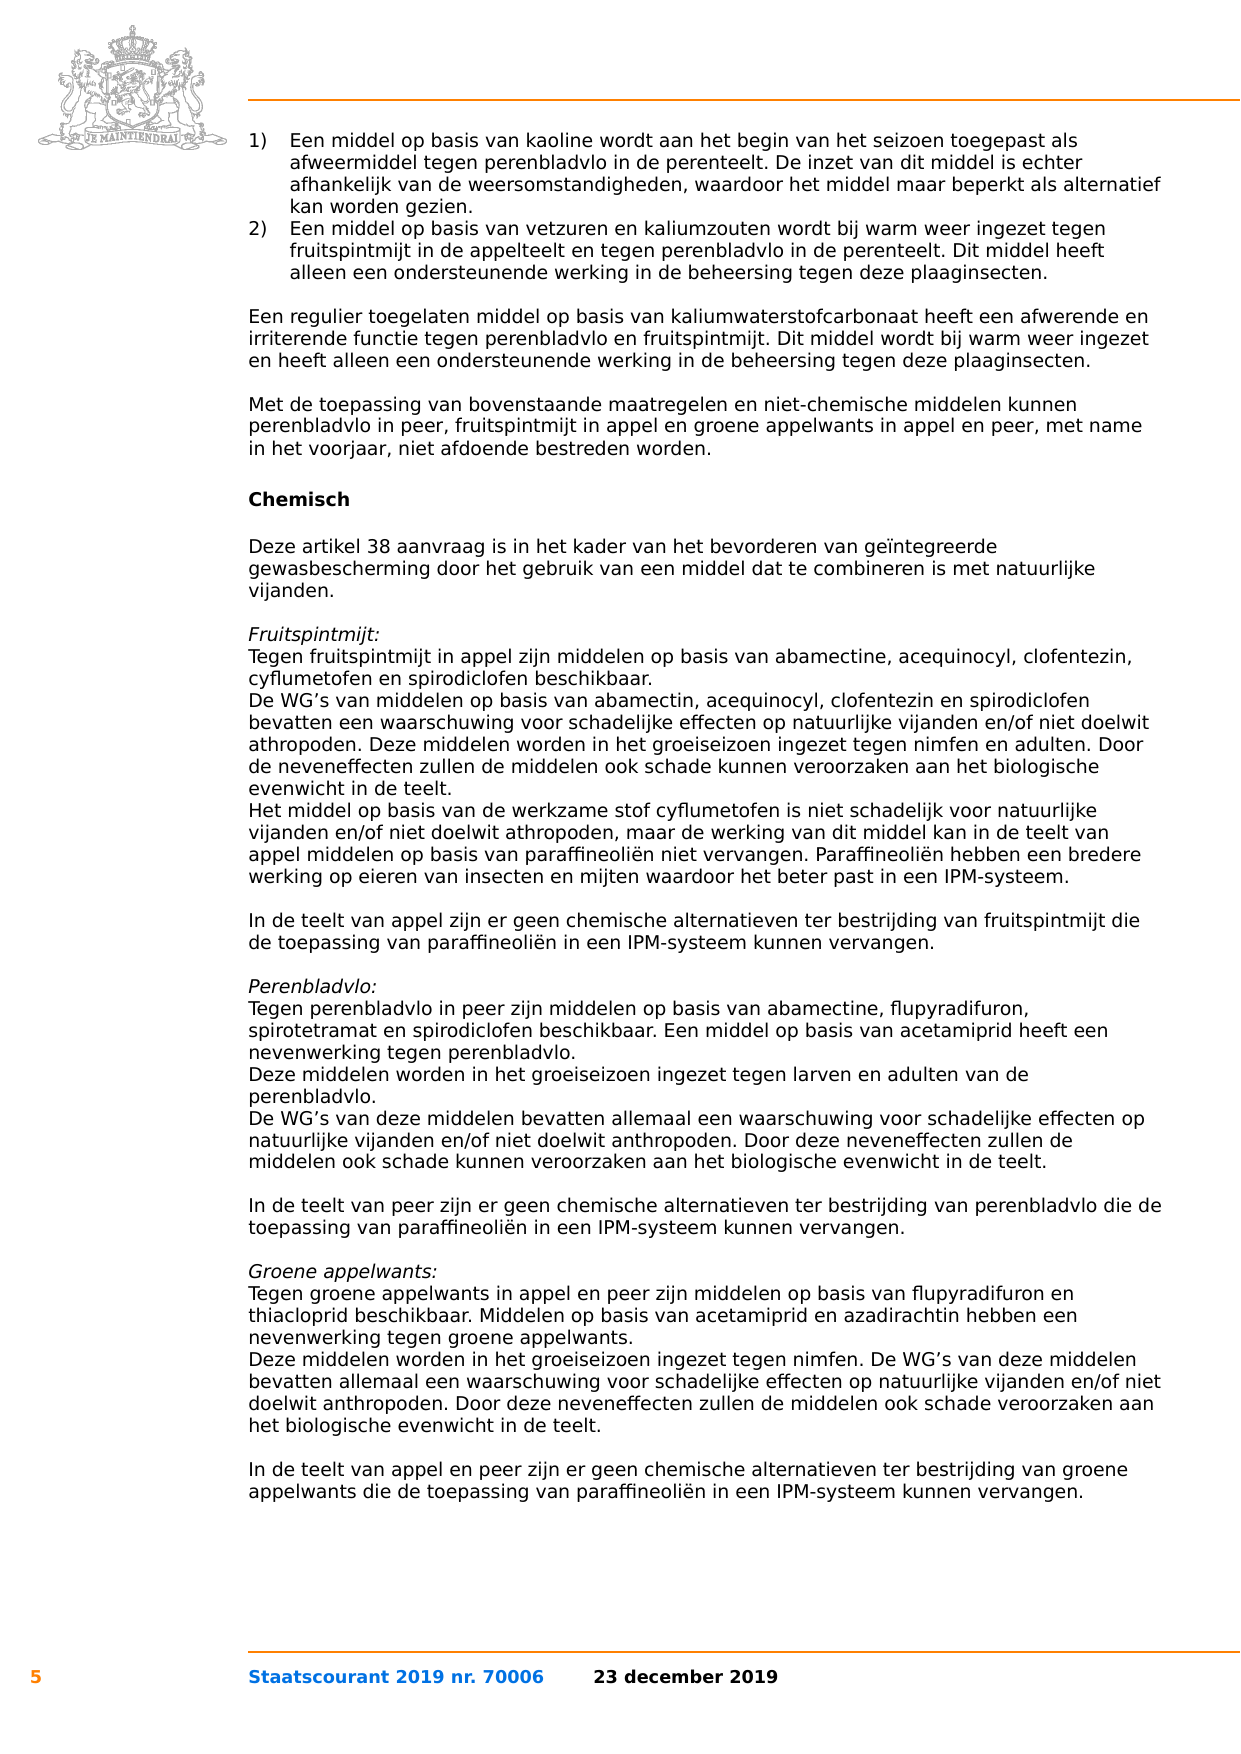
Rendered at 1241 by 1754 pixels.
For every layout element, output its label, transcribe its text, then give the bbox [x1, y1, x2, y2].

text Het middel op basis van de werkzame stof cyflumetofen is niet schadelijk voor natuurlijke vijanden en/of niet doelwit athropoden, maar de werking van dit middel kan in de teelt van appel middelen op basis van paraffineoliën niet vervangen. Paraffineoliën hebben een bredere werking op eieren van insecten en mijten waardoor het beter past in een IPM-systeem. [248, 800, 1163, 888]
text Deze middelen worden in het groeiseizoen ingezet tegen nimfen. De WG’s van deze middelen bevatten allemaal een waarschuwing voor schadelijke effecten op natuurlijke vijanden en/of niet doelwit anthropoden. Door deze neveneffecten zullen de middelen ook schade veroorzaken aan het biologische evenwicht in de teelt. [248, 1349, 1163, 1437]
text Met de toepassing van bovenstaande maatregelen en niet-chemische middelen kunnen perenbladvlo in peer, fruitspintmijt in appel en groene appelwants in appel en peer, met name in het voorjaar, niet afdoende bestreden worden. [248, 393, 1163, 459]
text 2) Een middel op basis van vetzuren en kaliumzouten wordt bij warm weer ingezet tegen fruitspintmijt in de appelteelt en tegen perenbladvlo in de perenteelt. Dit middel heeft alleen een ondersteunende werking in de beheersing tegen deze plaaginsecten. [248, 218, 1163, 284]
subtitle Chemisch [248, 489, 1163, 511]
text In de teelt van peer zijn er geen chemische alternatieven ter bestrijding van perenbladvlo die de toepassing van paraffineoliën in een IPM-systeem kunnen vervangen. [248, 1195, 1163, 1239]
text Een regulier toegelaten middel op basis van kaliumwaterstofcarbonaat heeft een afwerende en irriterende functie tegen perenbladvlo en fruitspintmijt. Dit middel wordt bij warm weer ingezet en heeft alleen een ondersteunende werking in de beheersing tegen deze plaaginsecten. [248, 306, 1163, 372]
text Fruitspintmijt: [248, 624, 1163, 646]
text De WG’s van middelen op basis van abamectin, acequinocyl, clofentezin en spirodiclofen bevatten een waarschuwing voor schadelijke effecten op natuurlijke vijanden en/of niet doelwit athropoden. Deze middelen worden in het groeiseizoen ingezet tegen nimfen en adulten. Door de neveneffecten zullen de middelen ook schade kunnen veroorzaken aan het biologische evenwicht in de teelt. [248, 690, 1163, 800]
text Deze middelen worden in het groeiseizoen ingezet tegen larven en adulten van de perenbladvlo. [248, 1063, 1163, 1107]
text De WG’s van deze middelen bevatten allemaal een waarschuwing voor schadelijke effecten op natuurlijke vijanden en/of niet doelwit anthropoden. Door deze neveneffecten zullen de middelen ook schade kunnen veroorzaken aan het biologische evenwicht in de teelt. [248, 1107, 1163, 1173]
text In de teelt van appel en peer zijn er geen chemische alternatieven ter bestrijding van groene appelwants die de toepassing van paraffineoliën in een IPM-systeem kunnen vervangen. [248, 1459, 1163, 1503]
picture [38, 25, 227, 150]
text Tegen fruitspintmijt in appel zijn middelen op basis van abamectine, acequinocyl, clofentezin, cyflumetofen en spirodiclofen beschikbaar. [248, 646, 1163, 690]
text Tegen groene appelwants in appel en peer zijn middelen op basis van flupyradifuron en thiacloprid beschikbaar. Middelen op basis van acetamiprid en azadirachtin hebben een nevenwerking tegen groene appelwants. [248, 1283, 1163, 1349]
text Groene appelwants: [248, 1261, 1163, 1283]
text In de teelt van appel zijn er geen chemische alternatieven ter bestrijding van fruitspintmijt die de toepassing van paraffineoliën in een IPM-systeem kunnen vervangen. [248, 910, 1163, 954]
text Perenbladvlo: [248, 976, 1163, 998]
text Tegen perenbladvlo in peer zijn middelen op basis van abamectine, flupyradifuron, spirotetramat en spirodiclofen beschikbaar. Een middel op basis van acetamiprid heeft een nevenwerking tegen perenbladvlo. [248, 998, 1163, 1063]
text Deze artikel 38 aanvraag is in het kader van het bevorderen van geïntegreerde gewasbescherming door het gebruik van een middel dat te combineren is met natuurlijke vijanden. [248, 536, 1163, 602]
text 1) Een middel op basis van kaoline wordt aan het begin van het seizoen toegepast als afweermiddel tegen perenbladvlo in de perenteelt. De inzet van dit middel is echter afhankelijk van de weersomstandigheden, waardoor het middel maar beperkt als alternatief kan worden gezien. [248, 130, 1163, 218]
